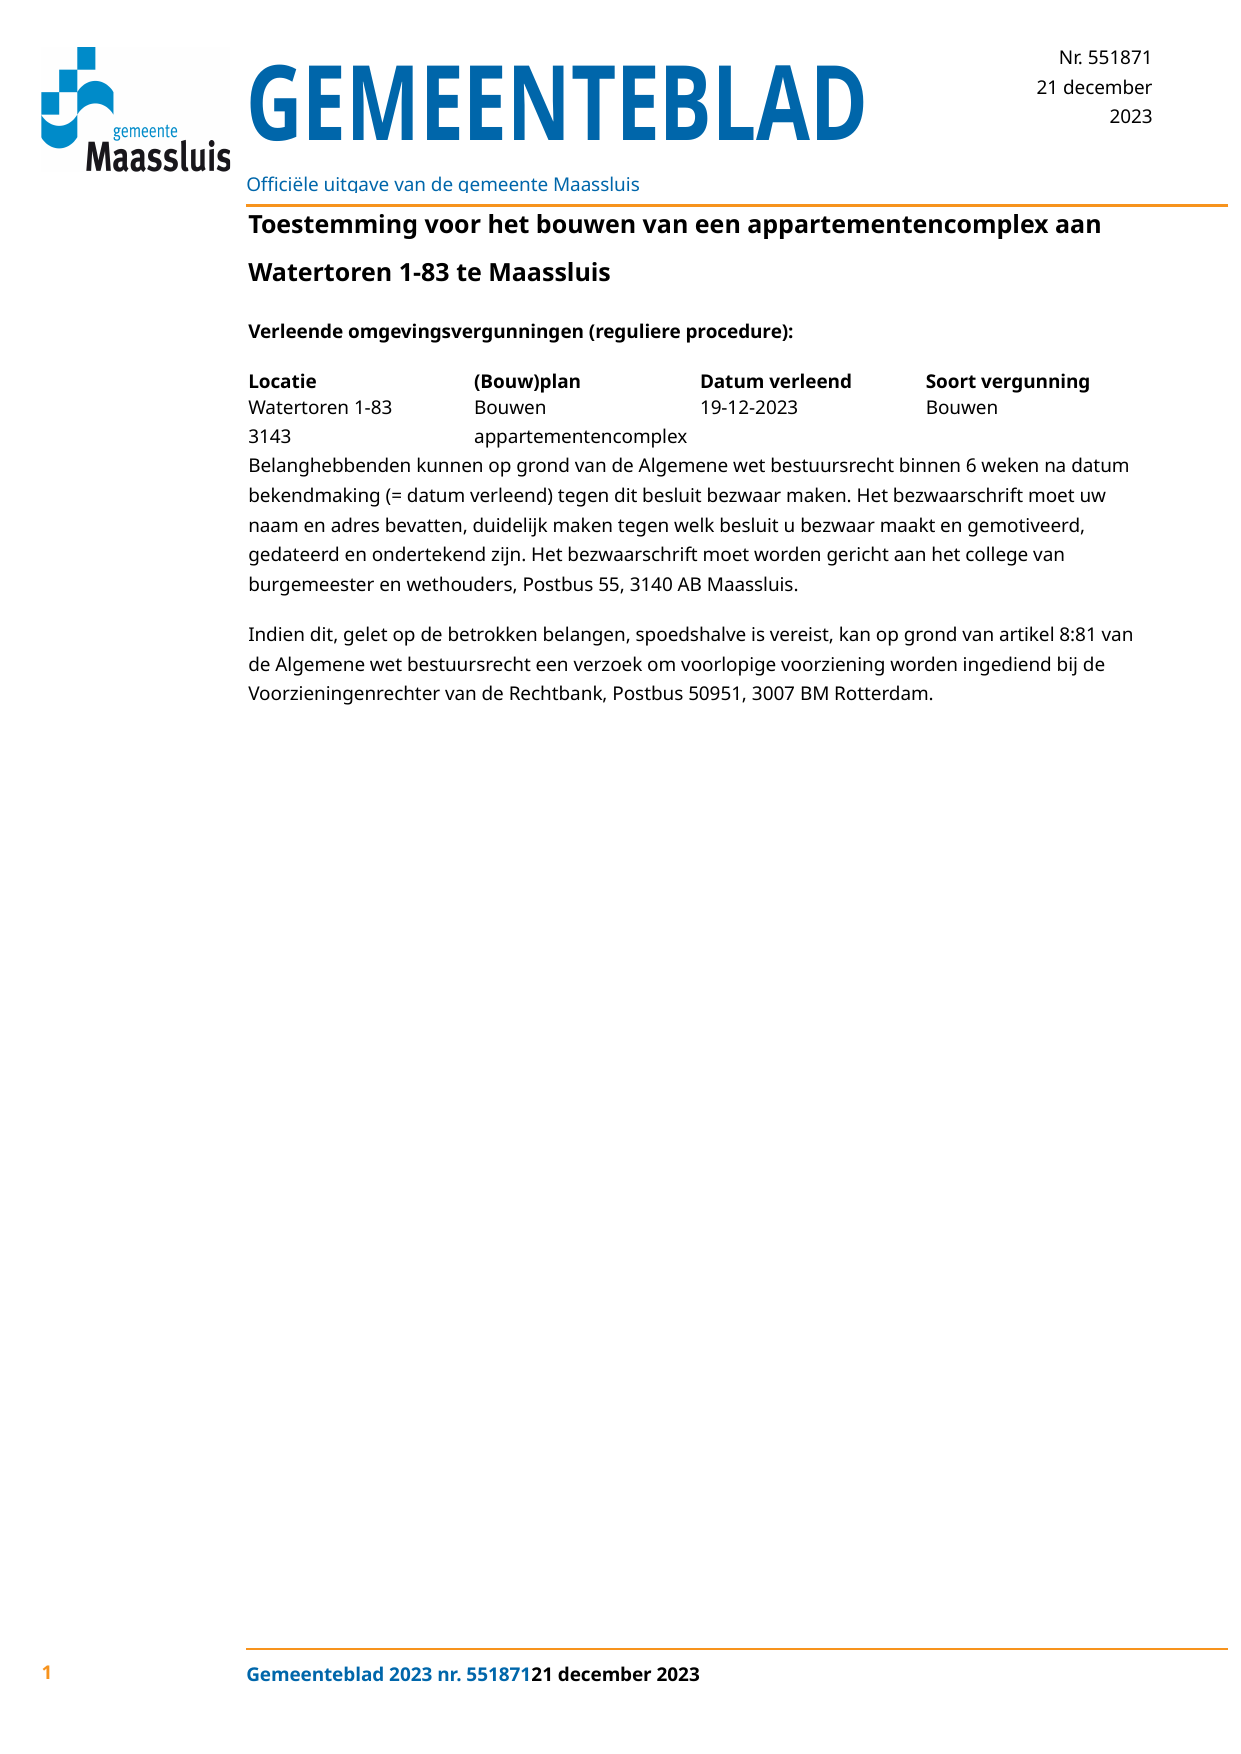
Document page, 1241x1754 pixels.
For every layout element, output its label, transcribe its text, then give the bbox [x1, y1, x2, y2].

table_cell Bouwen appartementencomplex [474, 394, 700, 449]
table_cell Bouwen [926, 394, 1152, 449]
table_header (Bouw)plan [474, 369, 700, 394]
table_header Locatie [248, 369, 474, 394]
table_cell 19-12-2023 [700, 394, 926, 449]
text Verleende omgevingsvergunningen (reguliere procedure): [248, 318, 1152, 344]
table_header Soort vergunning [926, 369, 1152, 394]
text Belanghebbenden kunnen op grond van de Algemene wet bestuursrecht binnen 6 weken na datum bekendmaking (= datum verleend) tegen dit besluit bezwaar maken. Het bezwaarschrift moet uw naam en adres bevatten, duidelijk maken tegen welk besluit u bezwaar maakt en gemotiveerd, gedateerd en ondertekend zijn. Het bezwaarschrift moet worden gericht aan het college van burgemeester en wethouders, Postbus 55, 3140 AB Maassluis. [248, 453, 1152, 597]
picture [41, 47, 231, 172]
picture [41, 47, 77, 92]
table_header Datum verleend [700, 369, 926, 394]
text Toestemming voor het bouwen van een appartementencomplex aan Watertoren 1-83 te Maassluis [248, 207, 1152, 288]
table_cell Watertoren 1-83 3143 [248, 394, 474, 449]
text Indien dit, gelet op de betrokken belangen, spoedshalve is vereist, kan op grond van artikel 8:81 van de Algemene wet bestuursrecht een verzoek om voorlopige voorziening worden ingediend bij de Voorzieningenrechter van de Rechtbank, Postbus 50951, 3007 BM Rotterdam. [248, 621, 1152, 706]
